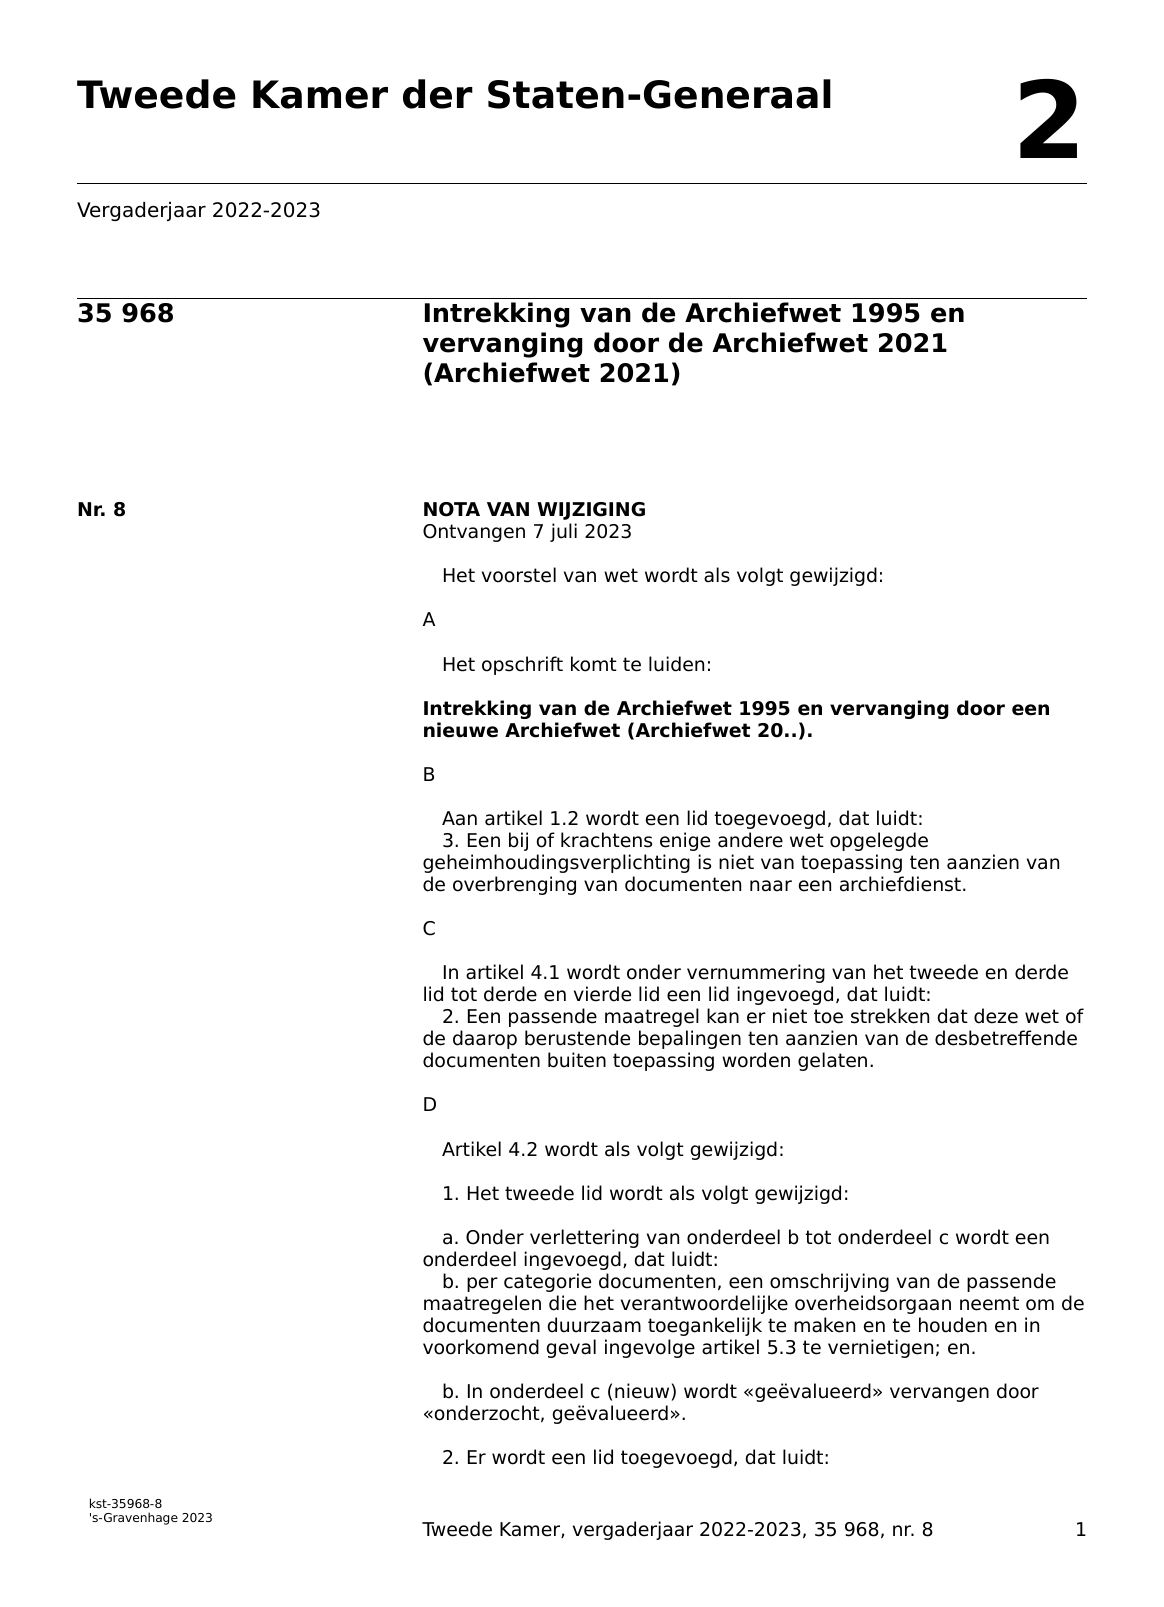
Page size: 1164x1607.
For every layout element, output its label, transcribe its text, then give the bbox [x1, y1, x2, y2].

subtitle Nr. 8 NOTA VAN WIJZIGING [77, 499, 1087, 521]
text Aan artikel 1.2 wordt een lid toegevoegd, dat luidt: [422, 808, 1087, 830]
table_header 2 [886, 59, 1087, 183]
text Het opschrift komt te luiden: [422, 653, 1087, 676]
text 2. Er wordt een lid toegevoegd, dat luidt: [422, 1447, 1087, 1469]
subtitle C [422, 918, 1087, 940]
text Het voorstel van wet wordt als volgt gewijzigd: [422, 565, 1087, 587]
table_cell Vergaderjaar 2022-2023 [77, 184, 1087, 298]
text In artikel 4.1 wordt onder vernummering van het tweede en derde lid tot derde en vierde lid een lid ingevoegd, dat luidt: [422, 962, 1087, 1006]
text 2. Een passende maatregel kan er niet toe strekken dat deze wet of de daarop berustende bepalingen ten aanzien van de desbetreffende documenten buiten toepassing worden gelaten. [422, 1006, 1087, 1072]
subtitle D [422, 1094, 1087, 1116]
text Artikel 4.2 wordt als volgt gewijzigd: [422, 1138, 1087, 1161]
text Ontvangen 7 juli 2023 [422, 521, 1087, 543]
subtitle B [422, 764, 1087, 786]
subtitle A [422, 609, 1087, 631]
text b. In onderdeel c (nieuw) wordt «geëvalueerd» vervangen door «onderzocht, geëvalueerd». [422, 1381, 1087, 1425]
subtitle 35 968 Intrekking van de Archiefwet 1995 en vervanging door de Archiefwet 2021 (Archiefwet 2021) [77, 299, 1087, 388]
table_header Tweede Kamer der Staten-Generaal [77, 59, 886, 183]
text 3. Een bij of krachtens enige andere wet opgelegde geheimhoudingsverplichting is niet van toepassing ten aanzien van de overbrenging van documenten naar een archiefdienst. [422, 830, 1087, 896]
subtitle Intrekking van de Archiefwet 1995 en vervanging door een nieuwe Archiefwet (Archiefwet 20..). [422, 698, 1087, 742]
text b. per categorie documenten, een omschrijving van de passende maatregelen die het verantwoordelijke overheidsorgaan neemt om de documenten duurzaam toegankelijk te maken en te houden en in voorkomend geval ingevolge artikel 5.3 te vernietigen; en. [422, 1271, 1087, 1359]
text a. Onder verlettering van onderdeel b tot onderdeel c wordt een onderdeel ingevoegd, dat luidt: [422, 1227, 1087, 1271]
text kst-35968-8 [88, 1497, 323, 1511]
text 's-Gravenhage 2023 [88, 1511, 323, 1525]
text 1. Het tweede lid wordt als volgt gewijzigd: [422, 1183, 1087, 1205]
